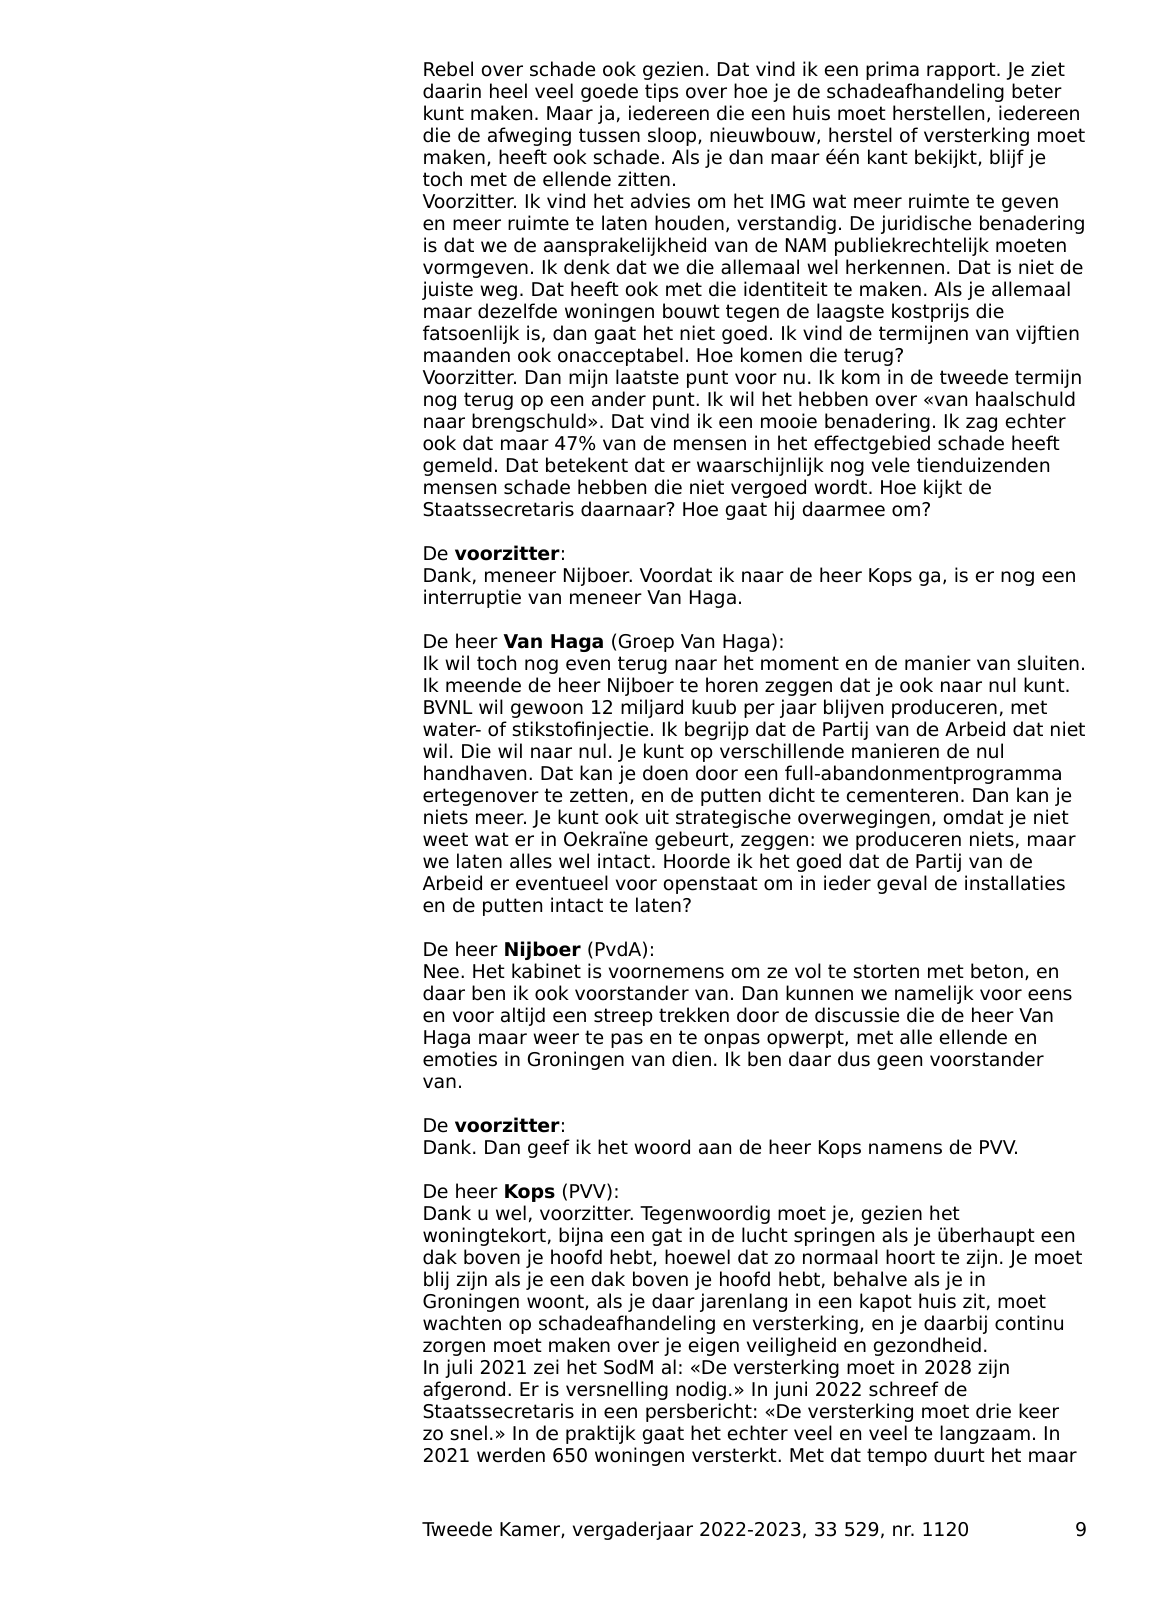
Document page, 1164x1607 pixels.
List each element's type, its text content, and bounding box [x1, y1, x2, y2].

text De heer Nijboer (PvdA): [422, 939, 1087, 961]
text Dank. Dan geef ik het woord aan de heer Kops namens de PVV. [422, 1137, 1087, 1159]
text In juli 2021 zei het SodM al: «De versterking moet in 2028 zijn afgerond. Er is versnelling nodig.» In juni 2022 schreef de Staatssecretaris in een persbericht: «De versterking moet drie keer zo snel.» In de praktijk gaat het echter veel en veel te langzaam. In 2021 werden 650 woningen versterkt. Met dat tempo duurt het maar [422, 1357, 1087, 1467]
text Voorzitter. Dan mijn laatste punt voor nu. Ik kom in de tweede termijn nog terug op een ander punt. Ik wil het hebben over «van haalschuld naar brengschuld». Dat vind ik een mooie benadering. Ik zag echter ook dat maar 47% van de mensen in het effectgebied schade heeft gemeld. Dat betekent dat er waarschijnlijk nog vele tienduizenden mensen schade hebben die niet vergoed wordt. Hoe kijkt de Staatssecretaris daarnaar? Hoe gaat hij daarmee om? [422, 367, 1087, 521]
text De voorzitter: [422, 543, 1087, 565]
text De heer Kops (PVV): [422, 1181, 1087, 1203]
text De heer Van Haga (Groep Van Haga): [422, 631, 1087, 653]
text Dank u wel, voorzitter. Tegenwoordig moet je, gezien het woningtekort, bijna een gat in de lucht springen als je überhaupt een dak boven je hoofd hebt, hoewel dat zo normaal hoort te zijn. Je moet blij zijn als je een dak boven je hoofd hebt, behalve als je in Groningen woont, als je daar jarenlang in een kapot huis zit, moet wachten op schadeafhandeling en versterking, en je daarbij continu zorgen moet maken over je eigen veiligheid en gezondheid. [422, 1203, 1087, 1357]
text Nee. Het kabinet is voornemens om ze vol te storten met beton, en daar ben ik ook voorstander van. Dan kunnen we namelijk voor eens en voor altijd een streep trekken door de discussie die de heer Van Haga maar weer te pas en te onpas opwerpt, met alle ellende en emoties in Groningen van dien. Ik ben daar dus geen voorstander van. [422, 961, 1087, 1093]
text Rebel over schade ook gezien. Dat vind ik een prima rapport. Je ziet daarin heel veel goede tips over hoe je de schadeafhandeling beter kunt maken. Maar ja, iedereen die een huis moet herstellen, iedereen die de afweging tussen sloop, nieuwbouw, herstel of versterking moet maken, heeft ook schade. Als je dan maar één kant bekijkt, blijf je toch met de ellende zitten. [422, 59, 1087, 191]
text De voorzitter: [422, 1115, 1087, 1137]
text Dank, meneer Nijboer. Voordat ik naar de heer Kops ga, is er nog een interruptie van meneer Van Haga. [422, 565, 1087, 609]
text Ik wil toch nog even terug naar het moment en de manier van sluiten. Ik meende de heer Nijboer te horen zeggen dat je ook naar nul kunt. BVNL wil gewoon 12 miljard kuub per jaar blijven produceren, met water- of stikstofinjectie. Ik begrijp dat de Partij van de Arbeid dat niet wil. Die wil naar nul. Je kunt op verschillende manieren de nul handhaven. Dat kan je doen door een full-abandonmentprogramma ertegenover te zetten, en de putten dicht te cementeren. Dan kan je niets meer. Je kunt ook uit strategische overwegingen, omdat je niet weet wat er in Oekraïne gebeurt, zeggen: we produceren niets, maar we laten alles wel intact. Hoorde ik het goed dat de Partij van de Arbeid er eventueel voor openstaat om in ieder geval de installaties en de putten intact te laten? [422, 653, 1087, 917]
text Voorzitter. Ik vind het advies om het IMG wat meer ruimte te geven en meer ruimte te laten houden, verstandig. De juridische benadering is dat we de aansprakelijkheid van de NAM publiekrechtelijk moeten vormgeven. Ik denk dat we die allemaal wel herkennen. Dat is niet de juiste weg. Dat heeft ook met die identiteit te maken. Als je allemaal maar dezelfde woningen bouwt tegen de laagste kostprijs die fatsoenlijk is, dan gaat het niet goed. Ik vind de termijnen van vijftien maanden ook onacceptabel. Hoe komen die terug? [422, 191, 1087, 367]
